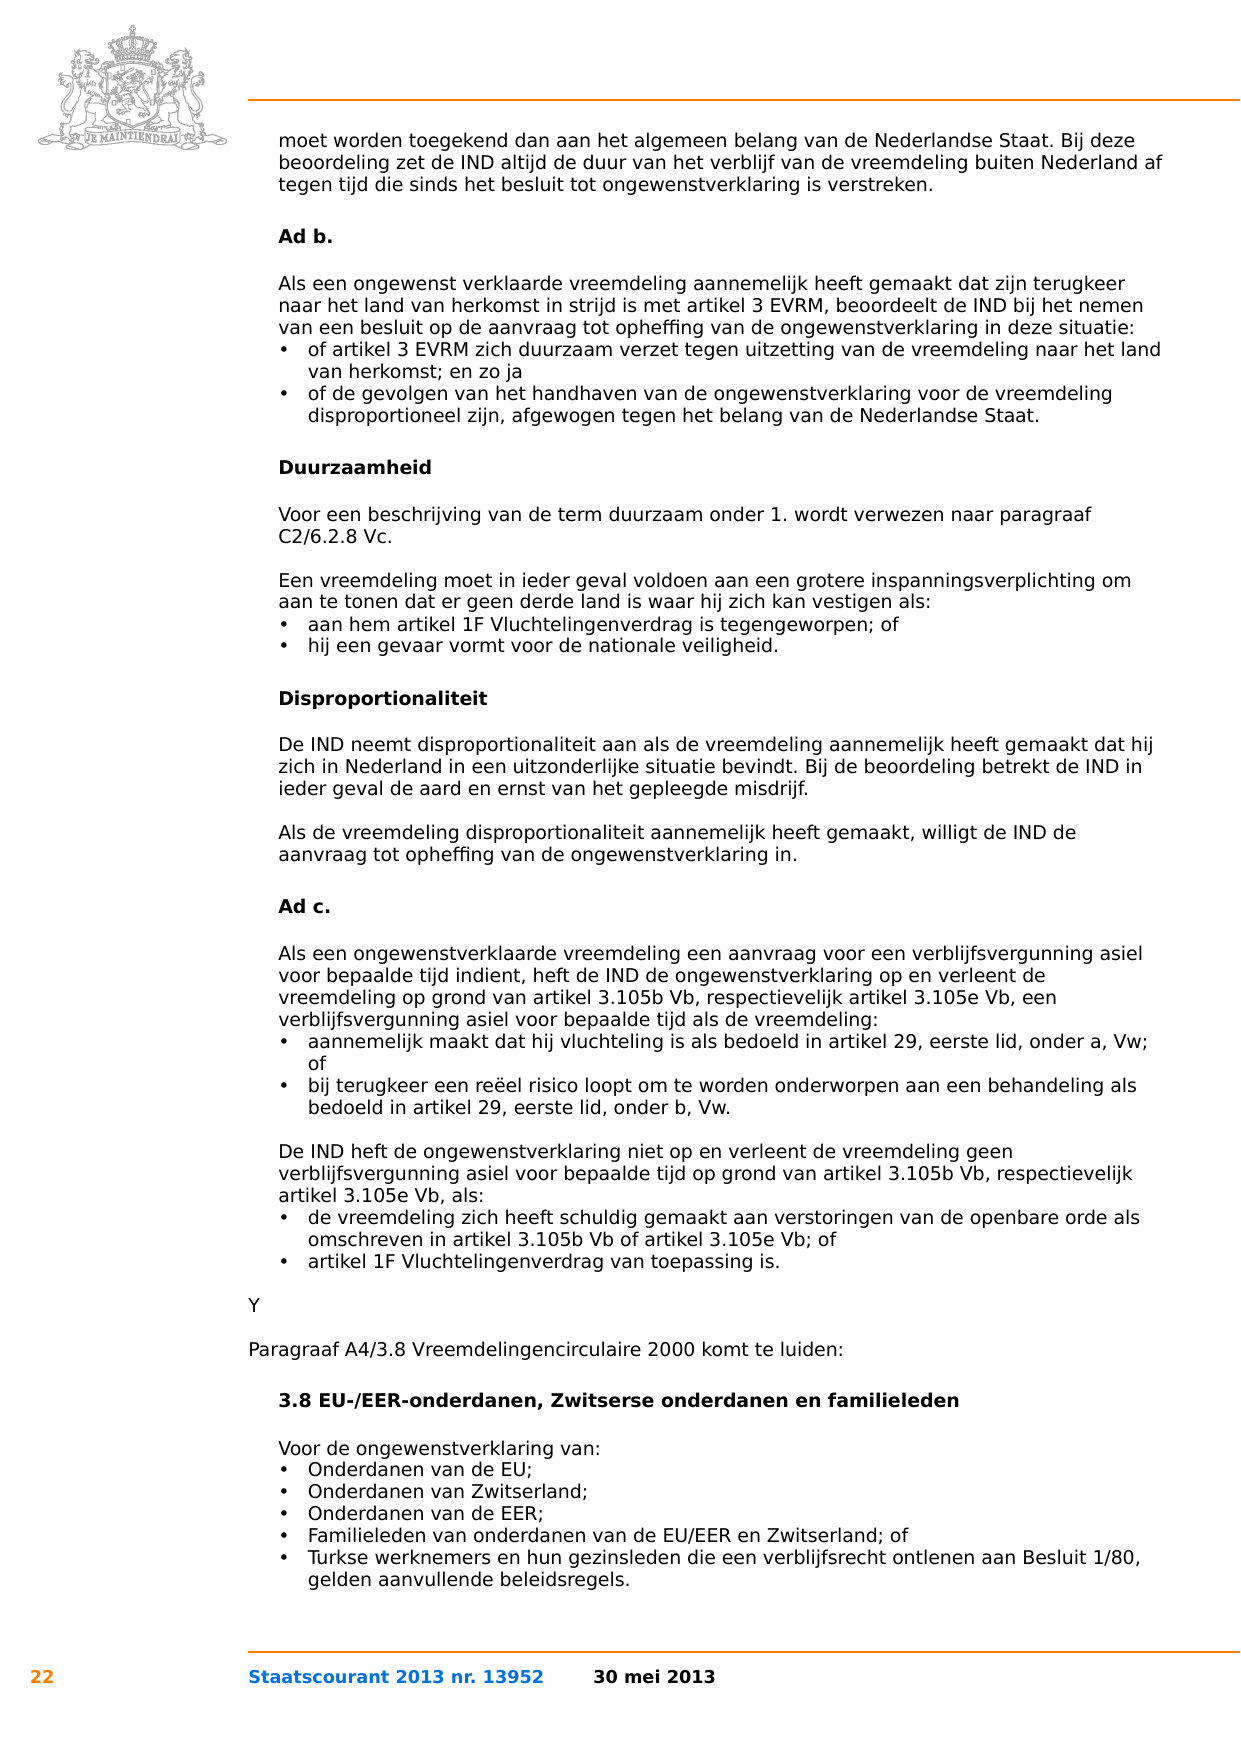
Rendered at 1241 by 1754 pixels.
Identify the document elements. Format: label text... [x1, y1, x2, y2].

text • aan hem artikel 1F Vluchtelingenverdrag is tegengeworpen; of [278, 613, 1163, 635]
text Een vreemdeling moet in ieder geval voldoen aan een grotere inspanningsverplichting om aan te tonen dat er geen derde land is waar hij zich kan vestigen als: [278, 569, 1163, 613]
text De IND neemt disproportionaliteit aan als de vreemdeling aannemelijk heeft gemaakt dat hij zich in Nederland in een uitzonderlijke situatie bevindt. Bij de beoordeling betrekt de IND in ieder geval de aard en ernst van het gepleegde misdrijf. [278, 734, 1163, 800]
text • Onderdanen van de EER; [278, 1503, 1163, 1525]
subtitle Disproportionaliteit [278, 687, 1163, 709]
subtitle Ad b. [278, 226, 1163, 248]
text • Onderdanen van de EU; [278, 1459, 1163, 1481]
text Paragraaf A4/3.8 Vreemdelingencirculaire 2000 komt te luiden: [248, 1338, 1163, 1360]
text Voor een beschrijving van de term duurzaam onder 1. wordt verwezen naar paragraaf C2/6.2.8 Vc. [278, 504, 1163, 548]
text • of de gevolgen van het handhaven van de ongewenstverklaring voor de vreemdeling disproportioneel zijn, afgewogen tegen het belang van de Nederlandse Staat. [278, 383, 1163, 427]
text • aannemelijk maakt dat hij vluchteling is als bedoeld in artikel 29, eerste lid, onder a, Vw; of [278, 1031, 1163, 1075]
text Als een ongewenst verklaarde vreemdeling aannemelijk heeft gemaakt dat zijn terugkeer naar het land van herkomst in strijd is met artikel 3 EVRM, beoordeelt de IND bij het nemen van een besluit op de aanvraag tot opheffing van de ongewenstverklaring in deze situatie: [278, 273, 1163, 339]
text • Onderdanen van Zwitserland; [278, 1481, 1163, 1503]
text • hij een gevaar vormt voor de nationale veiligheid. [278, 635, 1163, 657]
text • de vreemdeling zich heeft schuldig gemaakt aan verstoringen van de openbare orde als omschreven in artikel 3.105b Vb of artikel 3.105e Vb; of [278, 1207, 1163, 1251]
text Y [248, 1294, 1163, 1317]
text De IND heft de ongewenstverklaring niet op en verleent de vreemdeling geen verblijfsvergunning asiel voor bepaalde tijd op grond van artikel 3.105b Vb, respectievelijk artikel 3.105e Vb, als: [278, 1141, 1163, 1207]
picture [38, 25, 227, 150]
subtitle Ad c. [278, 896, 1163, 918]
text Als een ongewenstverklaarde vreemdeling een aanvraag voor een verblijfsvergunning asiel voor bepaalde tijd indient, heft de IND de ongewenstverklaring op en verleent de vreemdeling op grond van artikel 3.105b Vb, respectievelijk artikel 3.105e Vb, een verblijfsvergunning asiel voor bepaalde tijd als de vreemdeling: [278, 943, 1163, 1031]
subtitle Duurzaamheid [278, 457, 1163, 479]
text Als de vreemdeling disproportionaliteit aannemelijk heeft gemaakt, willigt de IND de aanvraag tot opheffing van de ongewenstverklaring in. [278, 822, 1163, 866]
text • Turkse werknemers en hun gezinsleden die een verblijfsrecht ontlenen aan Besluit 1/80, gelden aanvullende beleidsregels. [278, 1547, 1163, 1591]
text • Familieleden van onderdanen van de EU/EER en Zwitserland; of [278, 1525, 1163, 1547]
text • artikel 1F Vluchtelingenverdrag van toepassing is. [278, 1251, 1163, 1273]
subtitle 3.8 EU-/EER-onderdanen, Zwitserse onderdanen en familieleden [278, 1390, 1163, 1412]
text Voor de ongewenstverklaring van: [278, 1437, 1163, 1459]
text • of artikel 3 EVRM zich duurzaam verzet tegen uitzetting van de vreemdeling naar het land van herkomst; en zo ja [278, 339, 1163, 383]
text moet worden toegekend dan aan het algemeen belang van de Nederlandse Staat. Bij deze beoordeling zet de IND altijd de duur van het verblijf van de vreemdeling buiten Nederland af tegen tijd die sinds het besluit tot ongewenstverklaring is verstreken. [278, 130, 1163, 196]
text • bij terugkeer een reëel risico loopt om te worden onderworpen aan een behandeling als bedoeld in artikel 29, eerste lid, onder b, Vw. [278, 1075, 1163, 1119]
